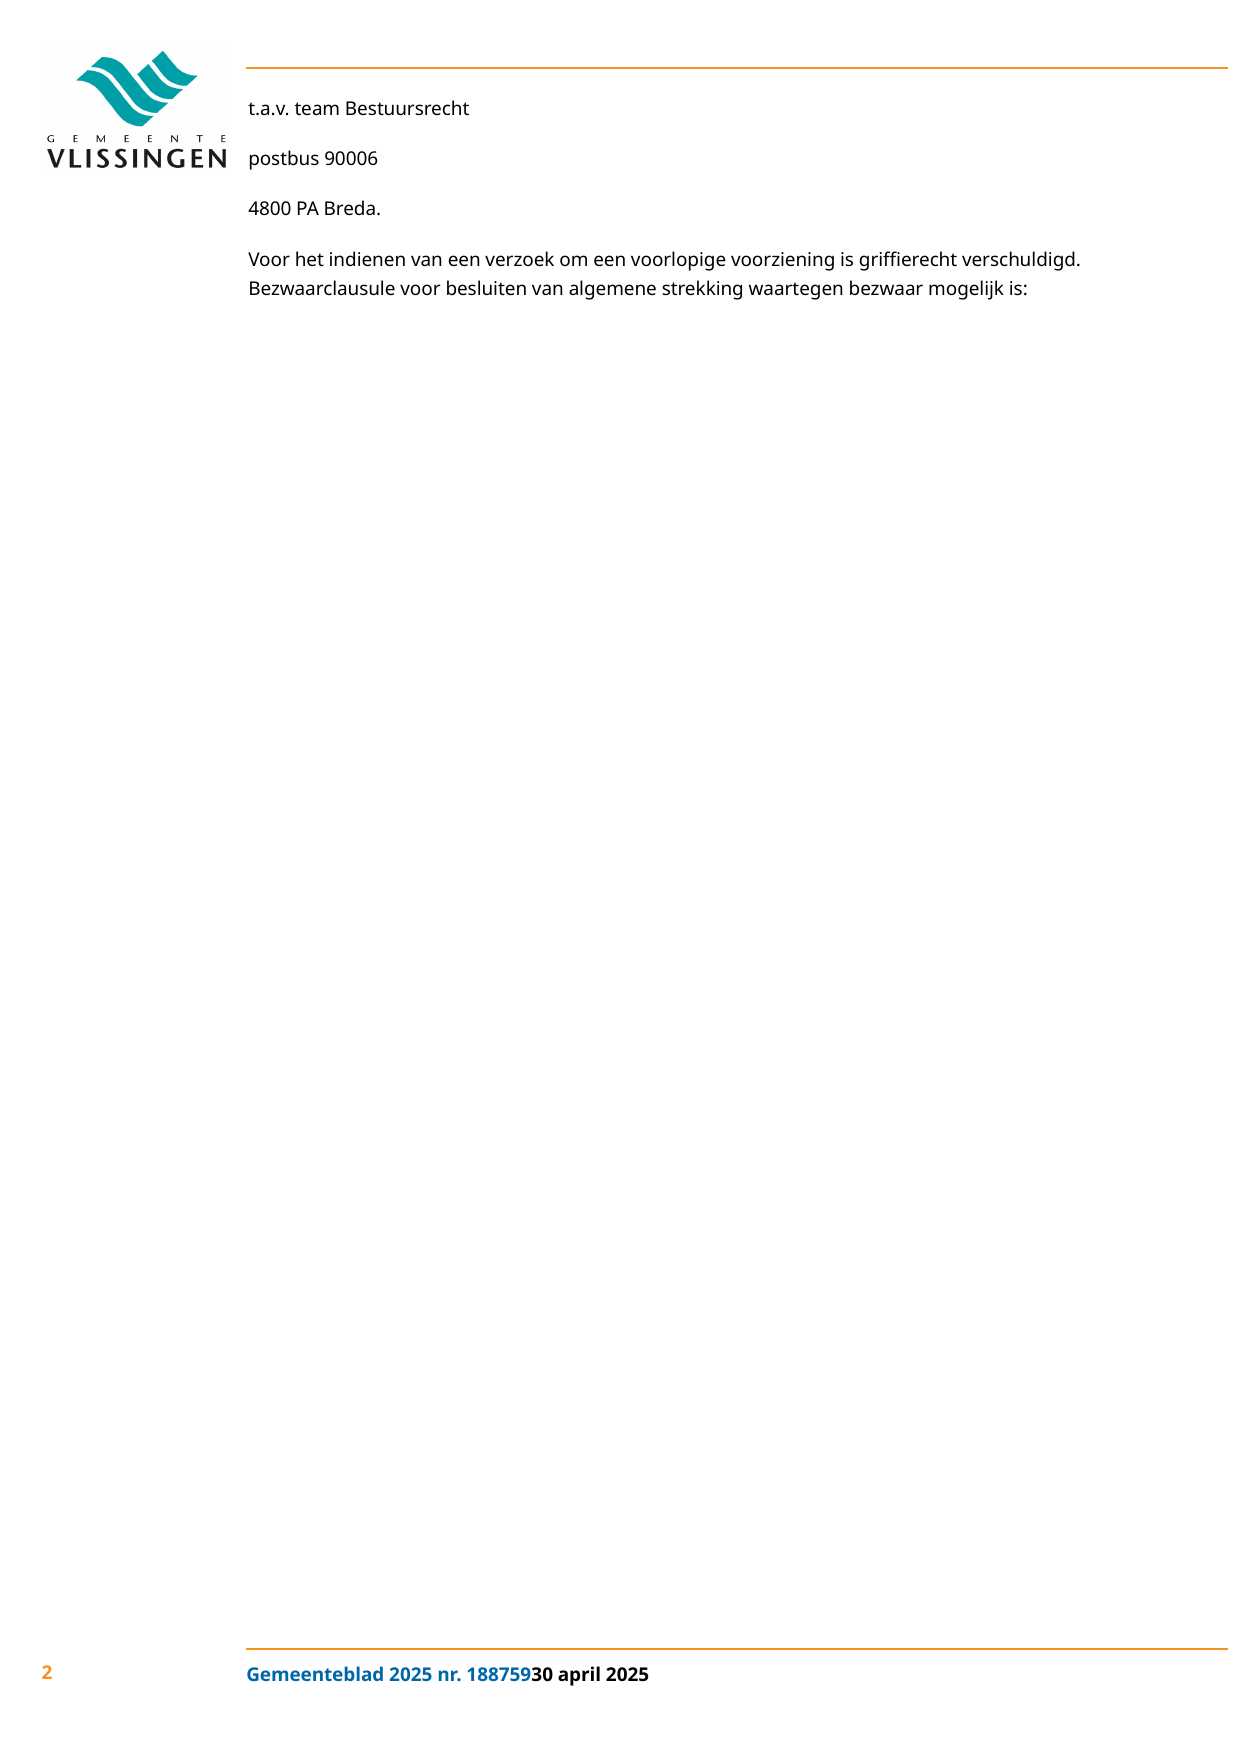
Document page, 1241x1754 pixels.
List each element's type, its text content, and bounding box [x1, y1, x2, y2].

text t.a.v. team Bestuursrecht [248, 95, 1152, 121]
text postbus 90006 [248, 145, 1152, 171]
text Voor het indienen van een verzoek om een voorlopige voorziening is griffierecht verschuldigd. Bezwaarclausule voor besluiten van algemene strekking waartegen bezwaar mogelijk is: [248, 246, 1152, 301]
picture [41, 47, 231, 172]
text 4800 PA Breda. [248, 196, 1152, 221]
